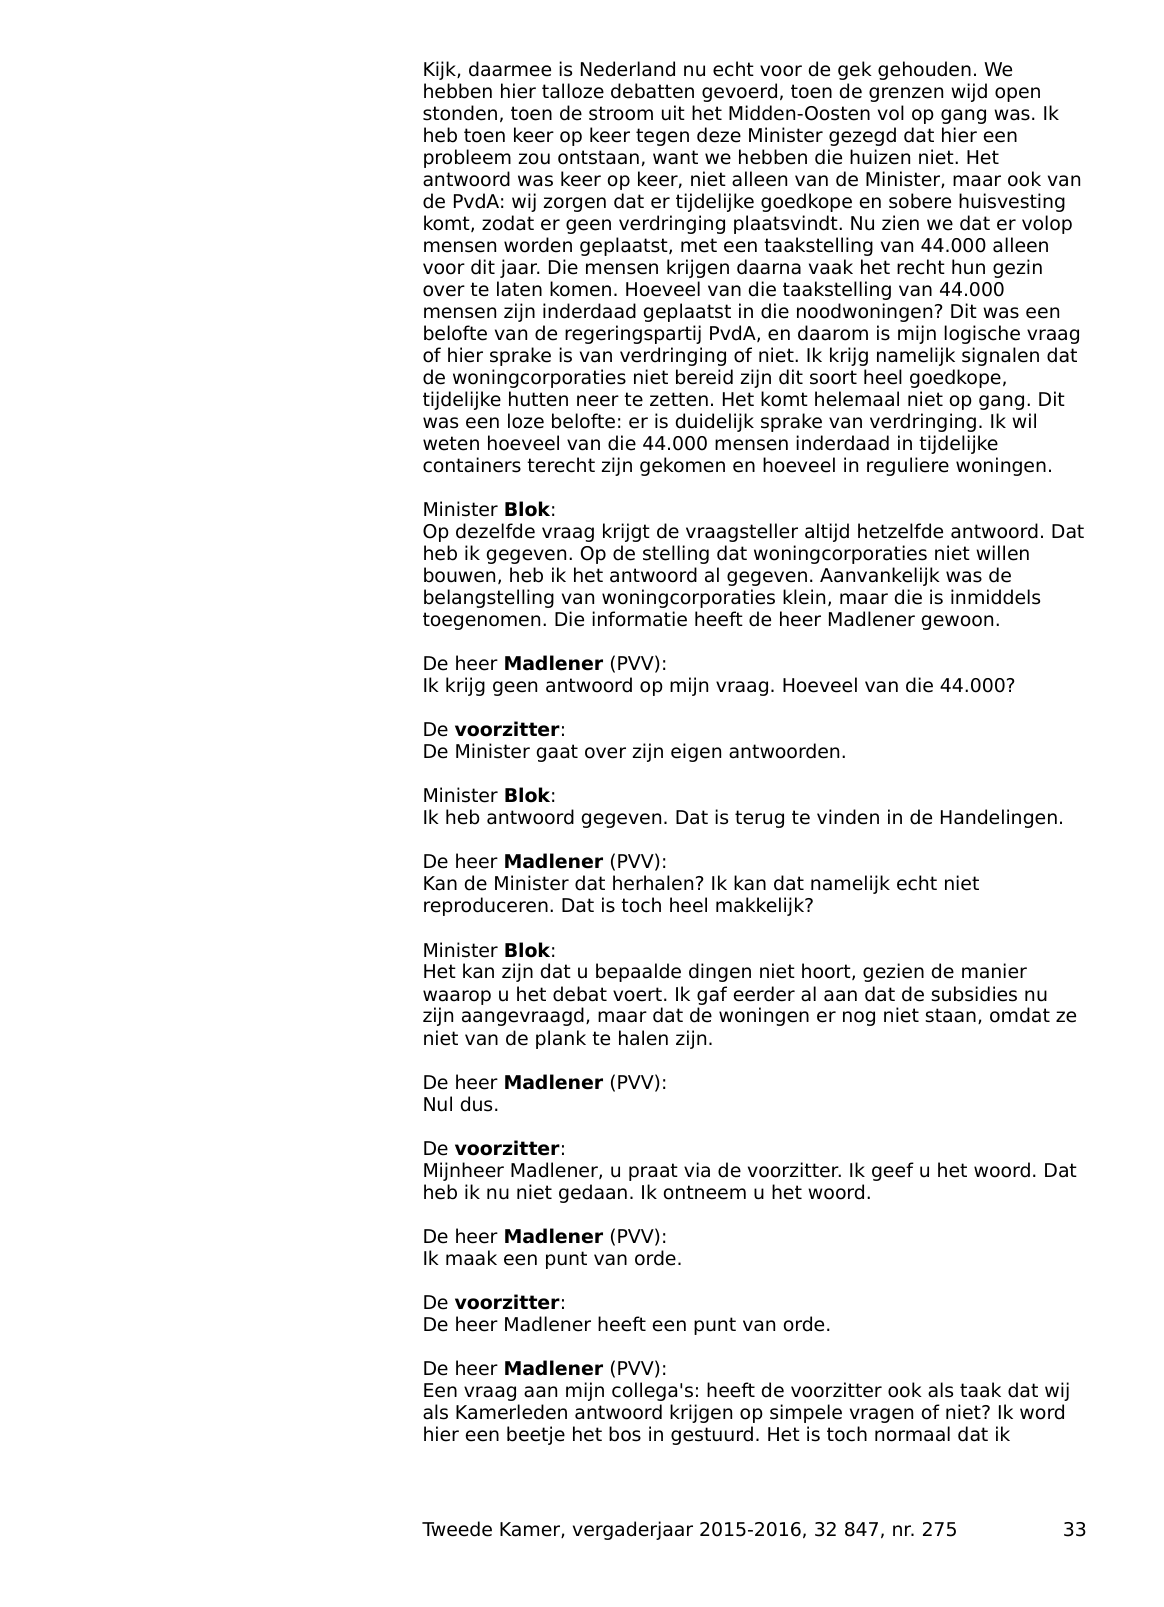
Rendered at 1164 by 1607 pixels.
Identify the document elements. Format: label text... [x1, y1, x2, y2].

text Minister Blok: [422, 939, 1087, 961]
text Kan de Minister dat herhalen? Ik kan dat namelijk echt niet reproduceren. Dat is toch heel makkelijk? [422, 873, 1087, 917]
text Ik heb antwoord gegeven. Dat is terug te vinden in de Handelingen. [422, 807, 1087, 829]
text Nul dus. [422, 1093, 1087, 1116]
text Ik maak een punt van orde. [422, 1248, 1087, 1270]
text Op dezelfde vraag krijgt de vraagsteller altijd hetzelfde antwoord. Dat heb ik gegeven. Op de stelling dat woningcorporaties niet willen bouwen, heb ik het antwoord al gegeven. Aanvankelijk was de belangstelling van woningcorporaties klein, maar die is inmiddels toegenomen. Die informatie heeft de heer Madlener gewoon. [422, 521, 1087, 631]
text De heer Madlener (PVV): [422, 1226, 1087, 1248]
text De heer Madlener (PVV): [422, 1358, 1087, 1380]
text Minister Blok: [422, 499, 1087, 521]
text De voorzitter: [422, 719, 1087, 741]
text De heer Madlener heeft een punt van orde. [422, 1314, 1087, 1336]
text Mijnheer Madlener, u praat via de voorzitter. Ik geef u het woord. Dat heb ik nu niet gedaan. Ik ontneem u het woord. [422, 1160, 1087, 1204]
text De heer Madlener (PVV): [422, 851, 1087, 873]
text De voorzitter: [422, 1292, 1087, 1314]
text Het kan zijn dat u bepaalde dingen niet hoort, gezien de manier waarop u het debat voert. Ik gaf eerder al aan dat de subsidies nu zijn aangevraagd, maar dat de woningen er nog niet staan, omdat ze niet van de plank te halen zijn. [422, 961, 1087, 1049]
text Ik krijg geen antwoord op mijn vraag. Hoeveel van die 44.000? [422, 675, 1087, 697]
text Minister Blok: [422, 785, 1087, 807]
text Kijk, daarmee is Nederland nu echt voor de gek gehouden. We hebben hier talloze debatten gevoerd, toen de grenzen wijd open stonden, toen de stroom uit het Midden-Oosten vol op gang was. Ik heb toen keer op keer tegen deze Minister gezegd dat hier een probleem zou ontstaan, want we hebben die huizen niet. Het antwoord was keer op keer, niet alleen van de Minister, maar ook van de PvdA: wij zorgen dat er tijdelijke goedkope en sobere huisvesting komt, zodat er geen verdringing plaatsvindt. Nu zien we dat er volop mensen worden geplaatst, met een taakstelling van 44.000 alleen voor dit jaar. Die mensen krijgen daarna vaak het recht hun gezin over te laten komen. Hoeveel van die taakstelling van 44.000 mensen zijn inderdaad geplaatst in die noodwoningen? Dit was een belofte van de regeringspartij PvdA, en daarom is mijn logische vraag of hier sprake is van verdringing of niet. Ik krijg namelijk signalen dat de woningcorporaties niet bereid zijn dit soort heel goedkope, tijdelijke hutten neer te zetten. Het komt helemaal niet op gang. Dit was een loze belofte: er is duidelijk sprake van verdringing. Ik wil weten hoeveel van die 44.000 mensen inderdaad in tijdelijke containers terecht zijn gekomen en hoeveel in reguliere woningen. [422, 59, 1087, 477]
text De voorzitter: [422, 1138, 1087, 1160]
text Een vraag aan mijn collega's: heeft de voorzitter ook als taak dat wij als Kamerleden antwoord krijgen op simpele vragen of niet? Ik word hier een beetje het bos in gestuurd. Het is toch normaal dat ik [422, 1380, 1087, 1446]
text De heer Madlener (PVV): [422, 653, 1087, 675]
text De heer Madlener (PVV): [422, 1072, 1087, 1093]
text De Minister gaat over zijn eigen antwoorden. [422, 741, 1087, 763]
